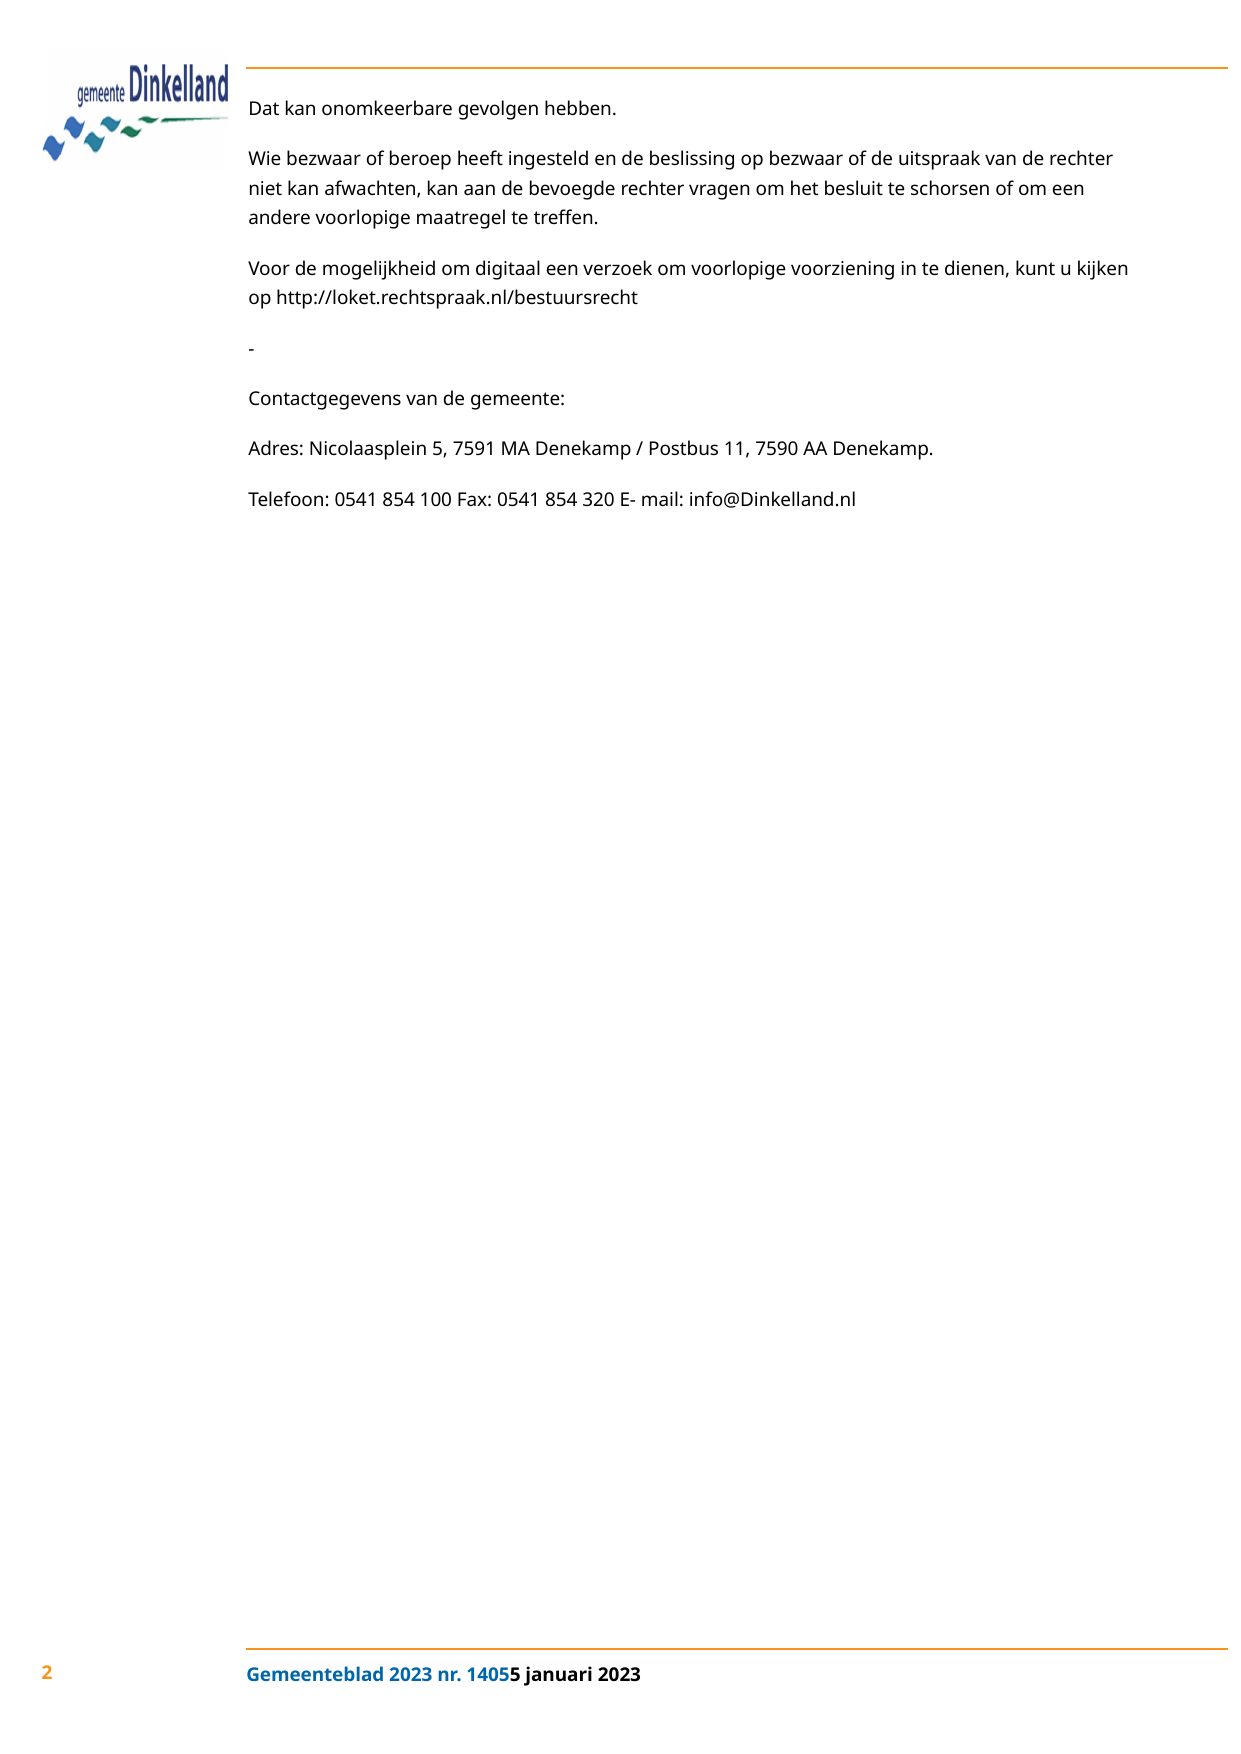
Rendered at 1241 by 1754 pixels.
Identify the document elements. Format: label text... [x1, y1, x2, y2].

text Contactgegevens van de gemeente: [248, 385, 1152, 411]
text Dat kan onomkeerbare gevolgen hebben. [248, 95, 1152, 121]
text Telefoon: 0541 854 100 Fax: 0541 854 320 E- mail: info@Dinkelland.nl [248, 486, 1152, 512]
picture [41, 47, 231, 172]
text - [248, 335, 1152, 361]
text Adres: Nicolaasplein 5, 7591 MA Denekamp / Postbus 11, 7590 AA Denekamp. [248, 436, 1152, 461]
text Voor de mogelijkheid om digitaal een verzoek om voorlopige voorziening in te dienen, kunt u kijken op http://loket.rechtspraak.nl/bestuursrecht [248, 255, 1152, 310]
text Wie bezwaar of beroep heeft ingesteld en de beslissing op bezwaar of de uitspraak van de rechter niet kan afwachten, kan aan de bevoegde rechter vragen om het besluit te schorsen of om een andere voorlopige maatregel te treffen. [248, 145, 1152, 230]
